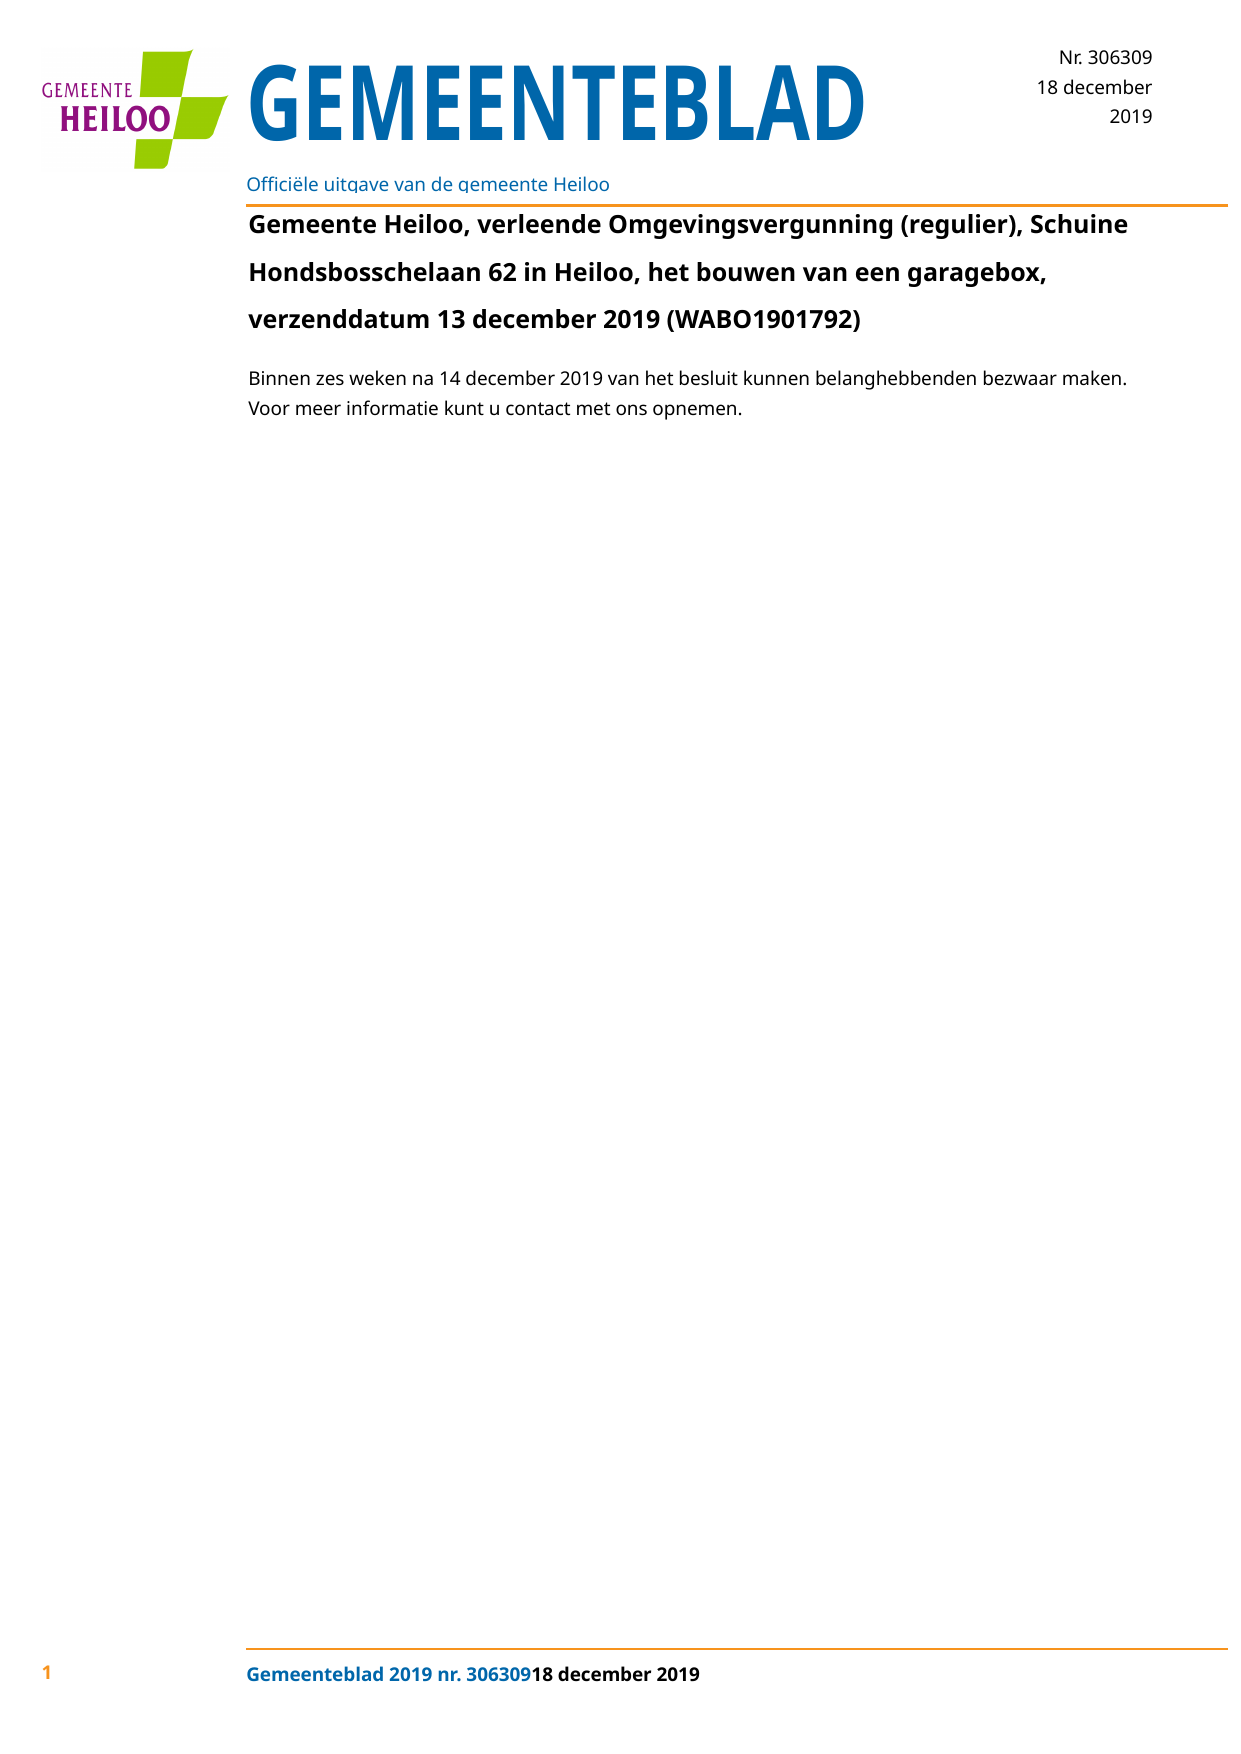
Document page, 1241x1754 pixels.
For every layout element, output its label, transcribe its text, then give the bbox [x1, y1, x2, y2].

text Binnen zes weken na 14 december 2019 van het besluit kunnen belanghebbenden bezwaar maken. Voor meer informatie kunt u contact met ons opnemen. [248, 366, 1152, 421]
picture [41, 47, 231, 172]
text Gemeente Heiloo, verleende Omgevingsvergunning (regulier), Schuine Hondsbosschelaan 62 in Heiloo, het bouwen van een garagebox, verzenddatum 13 december 2019 (WABO1901792) [248, 207, 1152, 336]
